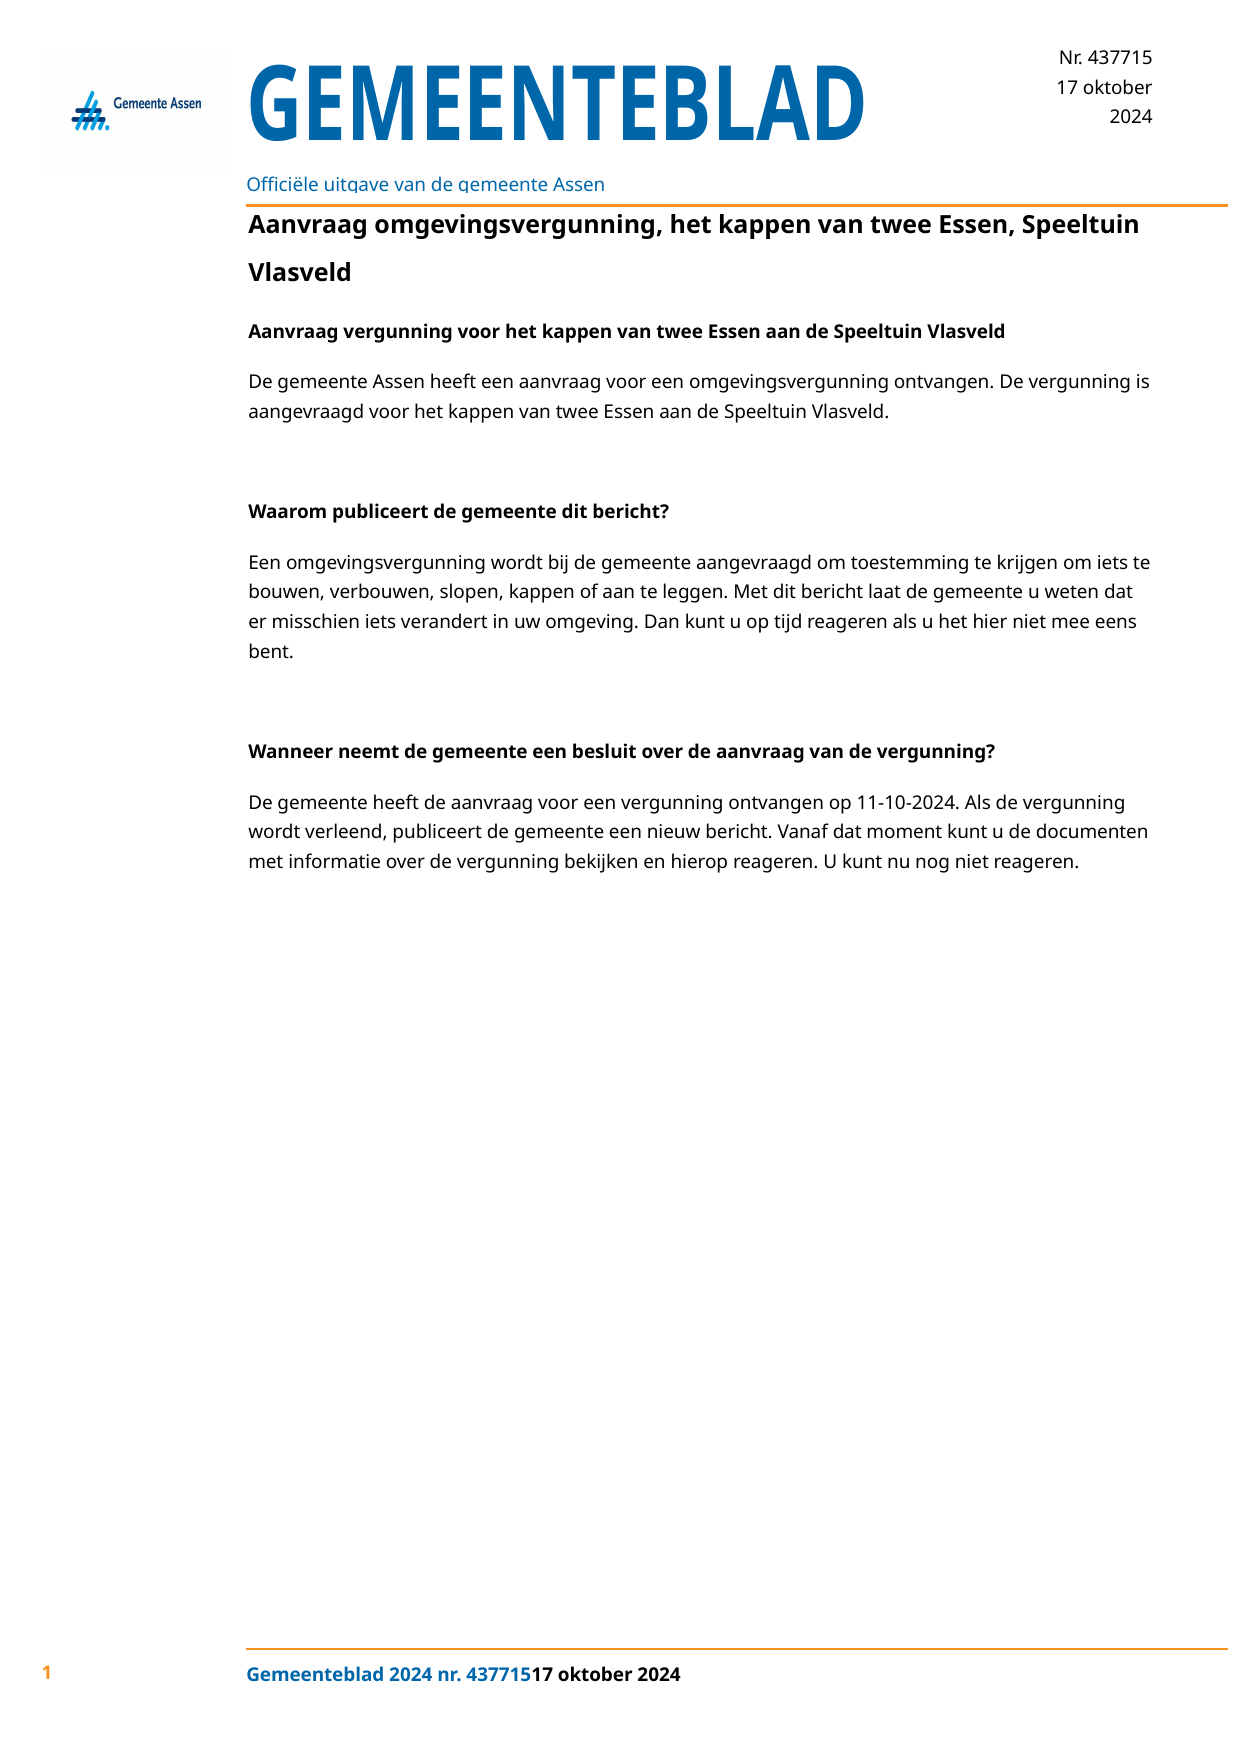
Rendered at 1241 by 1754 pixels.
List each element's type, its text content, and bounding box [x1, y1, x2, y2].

text Een omgevingsvergunning wordt bij de gemeente aangevraagd om toestemming te krijgen om iets te bouwen, verbouwen, slopen, kappen of aan te leggen. Met dit bericht laat de gemeente u weten dat er misschien iets verandert in uw omgeving. Dan kunt u op tijd reageren als u het hier niet mee eens bent. [248, 549, 1152, 664]
text Aanvraag omgevingsvergunning, het kappen van twee Essen, Speeltuin Vlasveld [248, 207, 1152, 288]
text De gemeente heeft de aanvraag voor een vergunning ontvangen op 11-10-2024. Als de vergunning wordt verleend, publiceert de gemeente een nieuw bericht. Vanaf dat moment kunt u de documenten met informatie over de vergunning bekijken en hierop reageren. U kunt nu nog niet reageren. [248, 789, 1152, 874]
text Waarom publiceert de gemeente dit bericht? [248, 499, 1152, 524]
text Wanneer neemt de gemeente een besluit over de aanvraag van de vergunning? [248, 739, 1152, 764]
text De gemeente Assen heeft een aanvraag voor een omgevingsvergunning ontvangen. De vergunning is aangevraagd voor het kappen van twee Essen aan de Speeltuin Vlasveld. [248, 368, 1152, 424]
text Aanvraag vergunning voor het kappen van twee Essen aan de Speeltuin Vlasveld [248, 318, 1152, 344]
picture [41, 47, 231, 172]
